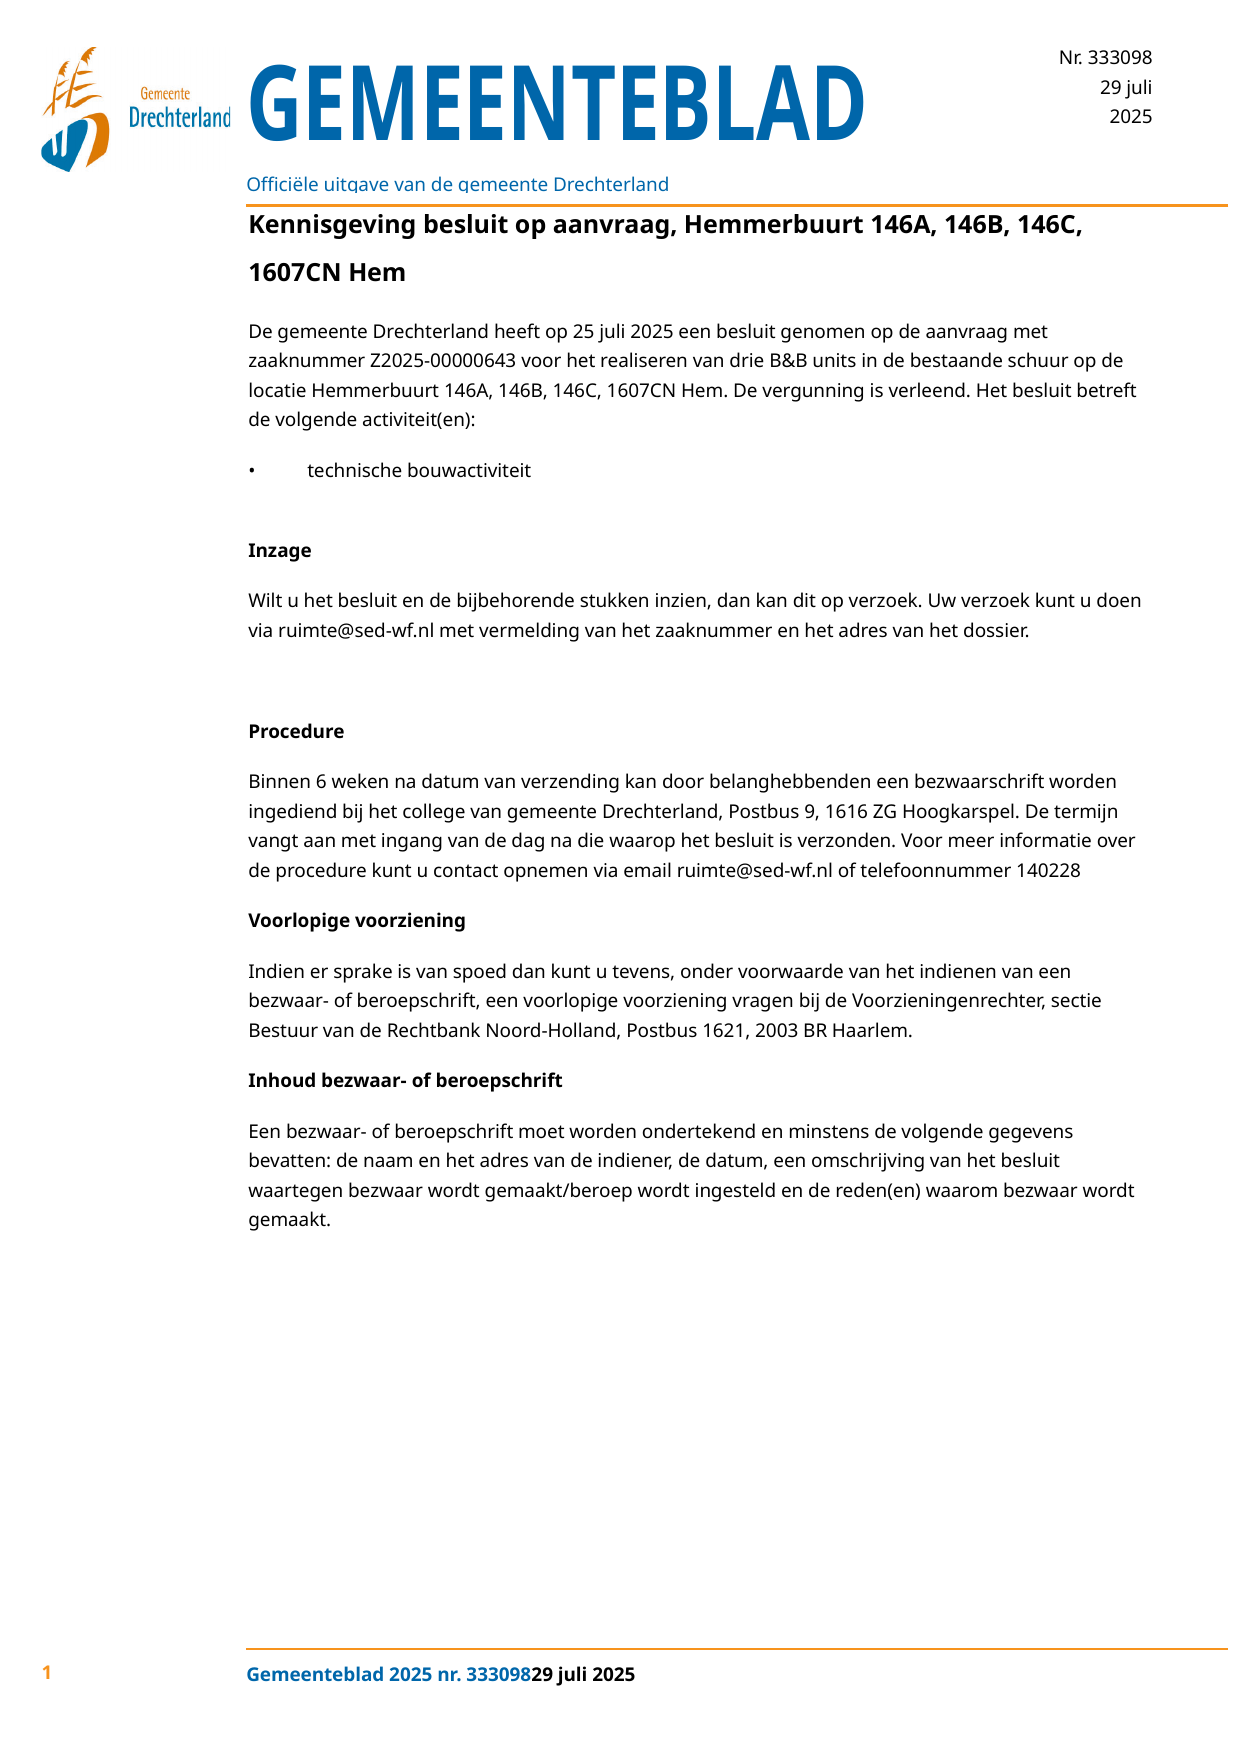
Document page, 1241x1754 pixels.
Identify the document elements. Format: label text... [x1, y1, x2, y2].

picture [226, 115, 231, 124]
text Wilt u het besluit en de bijbehorende stukken inzien, dan kan dit op verzoek. Uw verzoek kunt u doen via ruimte@sed-wf.nl met vermelding van het zaaknummer en het adres van het dossier. [248, 587, 1152, 643]
text De gemeente Drechterland heeft op 25 juli 2025 een besluit genomen op de aanvraag met zaaknummer Z2025-00000643 voor het realiseren van drie B&B units in de bestaande schuur op de locatie Hemmerbuurt 146A, 146B, 146C, 1607CN Hem. De vergunning is verleend. Het besluit betreft de volgende activiteit(en): [248, 318, 1152, 432]
text Voorlopige voorziening [248, 907, 1152, 933]
text Inzage [248, 537, 1152, 563]
text Indien er sprake is van spoed dan kunt u tevens, onder voorwaarde van het indienen van een bezwaar- of beroepschrift, een voorlopige voorziening vragen bij de Voorzieningenrechter, sectie Bestuur van de Rechtbank Noord-Holland, Postbus 1621, 2003 BR Haarlem. [248, 958, 1152, 1043]
text Een bezwaar- of beroepschrift moet worden ondertekend en minstens de volgende gegevens bevatten: de naam en het adres van de indiener, de datum, een omschrijving van het besluit waartegen bezwaar wordt gemaakt/beroep wordt ingesteld en de reden(en) waarom bezwaar wordt gemaakt. [248, 1118, 1152, 1232]
text Kennisgeving besluit op aanvraag, Hemmerbuurt 146A, 146B, 146C, 1607CN Hem [248, 207, 1152, 288]
text Procedure [248, 718, 1152, 744]
picture [41, 47, 231, 172]
picture [41, 158, 64, 172]
list technische bouwactiviteit [248, 457, 1152, 483]
text Binnen 6 weken na datum van verzending kan door belanghebbenden een bezwaarschrift worden ingediend bij het college van gemeente Drechterland, Postbus 9, 1616 ZG Hoogkarspel. De termijn vangt aan met ingang van de dag na die waarop het besluit is verzonden. Voor meer informatie over de procedure kunt u contact opnemen via email ruimte@sed-wf.nl of telefoonnummer 140228 [248, 768, 1152, 883]
text Inhoud bezwaar- of beroepschrift [248, 1067, 1152, 1093]
